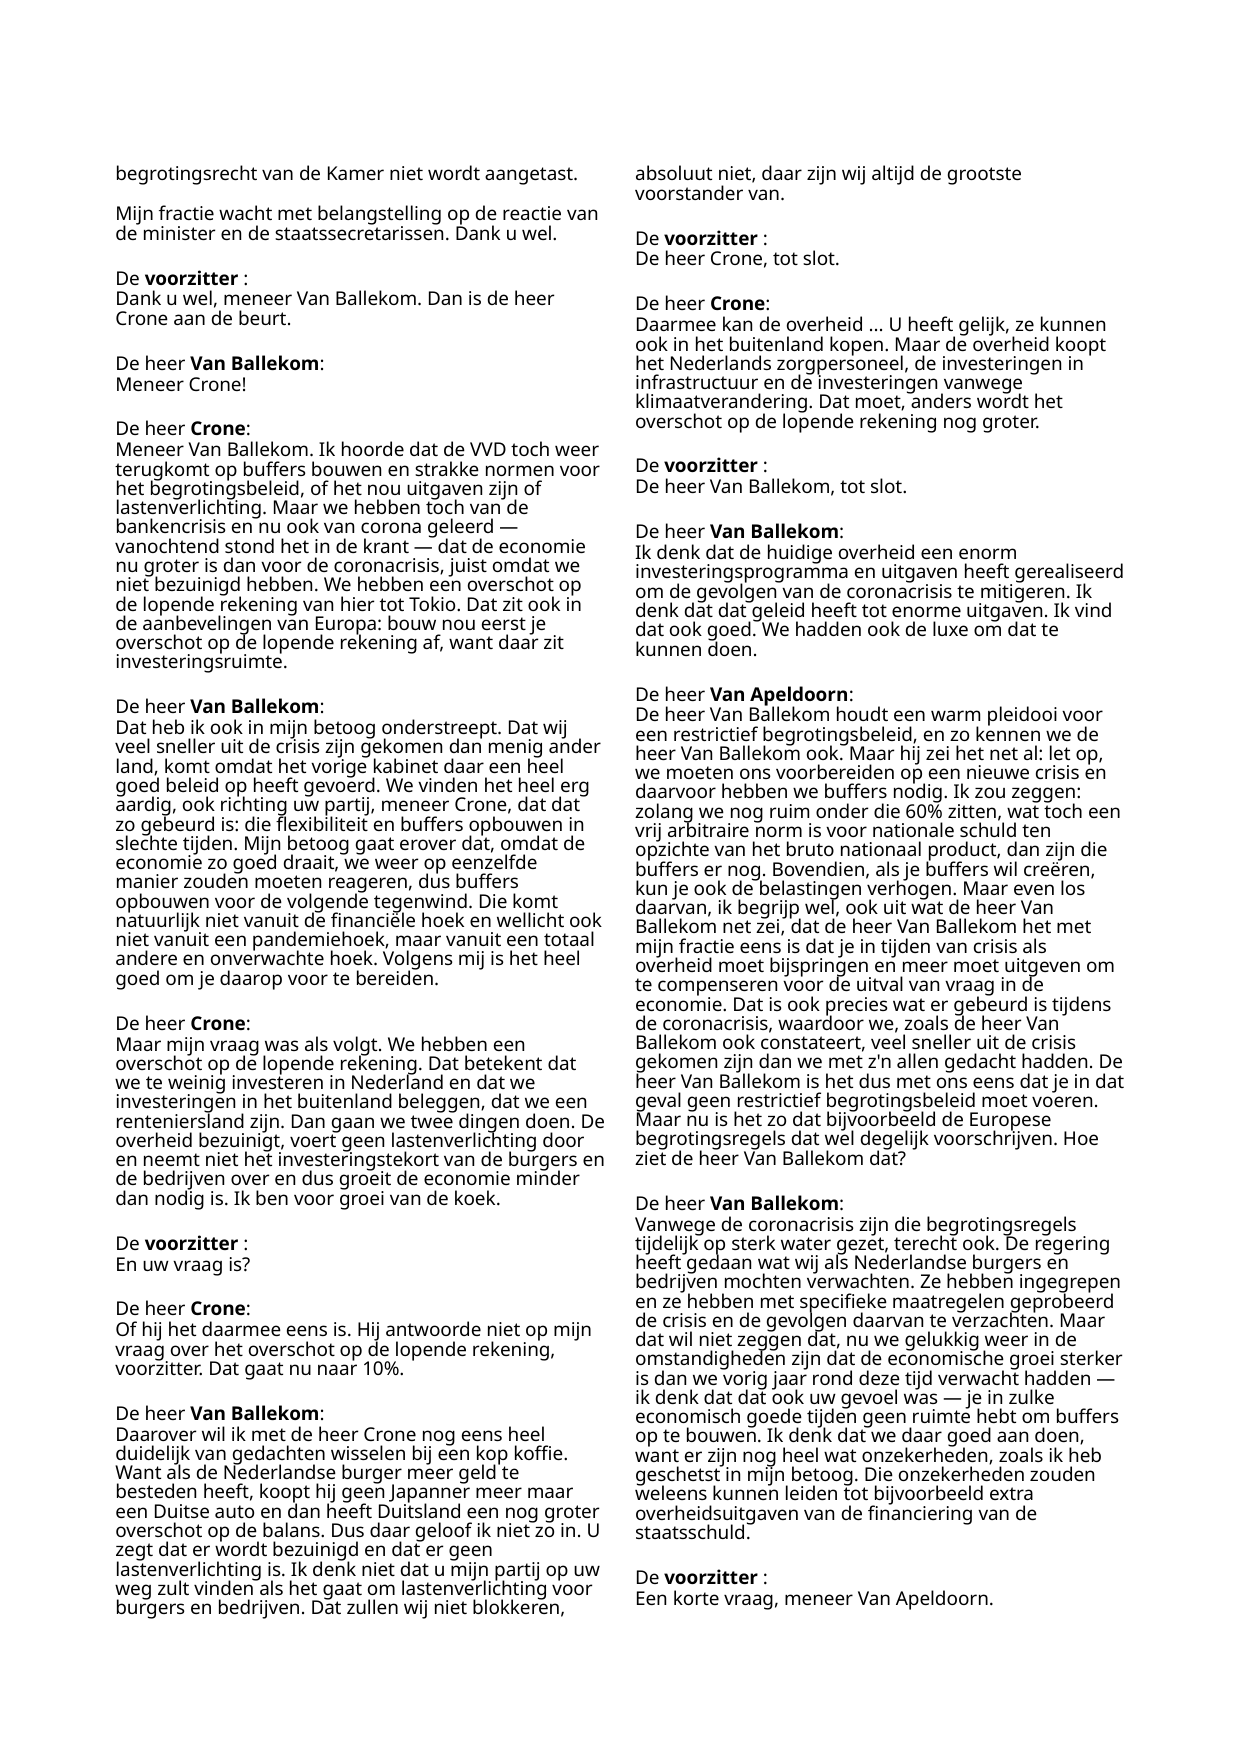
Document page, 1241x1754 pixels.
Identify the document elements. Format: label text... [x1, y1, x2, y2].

text Of hij het daarmee eens is. Hij antwoorde niet op mijn vraag over het overschot op de lopende rekening, voorzitter. Dat gaat nu naar 10%. [115, 1321, 605, 1379]
text En uw vraag is? [115, 1256, 605, 1275]
text De voorzitter : [635, 453, 1125, 478]
text Een korte vraag, meneer Van Apeldoorn. [635, 1590, 1125, 1609]
text Daarmee kan de overheid ... U heeft gelijk, ze kunnen ook in het buitenland kopen. Maar de overheid koopt het Nederlands zorgpersoneel, de investeringen in infrastructuur en de investeringen vanwege klimaatverandering. Dat moet, anders wordt het overschot op de lopende rekening nog groter. [635, 316, 1125, 432]
text Meneer Crone! [115, 376, 605, 395]
text Meneer Van Ballekom. Ik hoorde dat de VVD toch weer terugkomt op buffers bouwen en strakke normen voor het begrotingsbeleid, of het nou uitgaven zijn of lastenverlichting. Maar we hebben toch van de bankencrisis en nu ook van corona geleerd — vanochtend stond het in de krant — dat de economie nu groter is dan voor de coronacrisis, juist omdat we niet bezuinigd hebben. We hebben een overschot op de lopende rekening van hier tot Tokio. Dat zit ook in de aanbevelingen van Europa: bouw nou eerst je overschot op de lopende rekening af, want daar zit investeringsruimte. [115, 441, 605, 673]
text Maar mijn vraag was als volgt. We hebben een overschot op de lopende rekening. Dat betekent dat we te weinig investeren in Nederland en dat we investeringen in het buitenland beleggen, dat we een renteniersland zijn. Dan gaan we twee dingen doen. De overheid bezuinigt, voert geen lastenverlichting door en neemt niet het investeringstekort van de burgers en de bedrijven over en dus groeit de economie minder dan nodig is. Ik ben voor groei van de koek. [115, 1036, 605, 1209]
text De heer Crone: [115, 1296, 605, 1321]
text De heer Crone: [115, 1010, 605, 1036]
text De heer Van Ballekom houdt een warm pleidooi voor een restrictief begrotingsbeleid, en zo kennen we de heer Van Ballekom ook. Maar hij zei het net al: let op, we moeten ons voorbereiden op een nieuwe crisis en daarvoor hebben we buffers nodig. Ik zou zeggen: zolang we nog ruim onder die 60% zitten, wat toch een vrij arbitraire norm is voor nationale schuld ten opzichte van het bruto nationaal product, dan zijn die buffers er nog. Bovendien, als je buffers wil creëren, kun je ook de belastingen verhogen. Maar even los daarvan, ik begrijp wel, ook uit wat de heer Van Ballekom net zei, dat de heer Van Ballekom het met mijn fractie eens is dat je in tijden van crisis als overheid moet bijspringen en meer moet uitgeven om te compenseren voor de uitval van vraag in de economie. Dat is ook precies wat er gebeurd is tijdens de coronacrisis, waardoor we, zoals de heer Van Ballekom ook constateert, veel sneller uit de crisis gekomen zijn dan we met z'n allen gedacht hadden. De heer Van Ballekom is het dus met ons eens dat je in dat geval geen restrictief begrotingsbeleid moet voeren. Maar nu is het zo dat bijvoorbeeld de Europese begrotingsregels dat wel degelijk voorschrijven. Hoe ziet de heer Van Ballekom dat? [635, 706, 1125, 1169]
text Daarover wil ik met de heer Crone nog eens heel duidelijk van gedachten wisselen bij een kop koffie. Want als de Nederlandse burger meer geld te besteden heeft, koopt hij geen Japanner meer maar een Duitse auto en dan heeft Duitsland een nog groter overschot op de balans. Dus daar geloof ik niet zo in. U zegt dat er wordt bezuinigd en dat er geen lastenverlichting is. Ik denk niet dat u mijn partij op uw weg zult vinden als het gaat om lastenverlichting voor burgers en bedrijven. Dat zullen wij niet blokkeren, [115, 1426, 605, 1618]
text Ik denk dat de huidige overheid een enorm investeringsprogramma en uitgaven heeft gerealiseerd om de gevolgen van de coronacrisis te mitigeren. Ik denk dat dat geleid heeft tot enorme uitgaven. Ik vind dat ook goed. We hadden ook de luxe om dat te kunnen doen. [635, 544, 1125, 660]
text De heer Van Ballekom: [115, 350, 605, 376]
text absoluut niet, daar zijn wij altijd de grootste voorstander van. [635, 165, 1125, 204]
text Dat heb ik ook in mijn betoog onderstreept. Dat wij veel sneller uit de crisis zijn gekomen dan menig ander land, komt omdat het vorige kabinet daar een heel goed beleid op heeft gevoerd. We vinden het heel erg aardig, ook richting uw partij, meneer Crone, dat dat zo gebeurd is: die flexibiliteit en buffers opbouwen in slechte tijden. Mijn betoog gaat erover dat, omdat de economie zo goed draait, we weer op eenzelfde manier zouden moeten reageren, dus buffers opbouwen voor de volgende tegenwind. Die komt natuurlijk niet vanuit de financiële hoek en wellicht ook niet vanuit een pandemiehoek, maar vanuit een totaal andere en onverwachte hoek. Volgens mij is het heel goed om je daarop voor te bereiden. [115, 719, 605, 989]
text De heer Van Ballekom: [635, 1190, 1125, 1216]
text Vanwege de coronacrisis zijn die begrotingsregels tijdelijk op sterk water gezet, terecht ook. De regering heeft gedaan wat wij als Nederlandse burgers en bedrijven mochten verwachten. Ze hebben ingegrepen en ze hebben met specifieke maatregelen geprobeerd de crisis en de gevolgen daarvan te verzachten. Maar dat wil niet zeggen dat, nu we gelukkig weer in de omstandigheden zijn dat de economische groei sterker is dan we vorig jaar rond deze tijd verwacht hadden — ik denk dat dat ook uw gevoel was — je in zulke economisch goede tijden geen ruimte hebt om buffers op te bouwen. Ik denk dat we daar goed aan doen, want er zijn nog heel wat onzekerheden, zoals ik heb geschetst in mijn betoog. Die onzekerheden zouden weleens kunnen leiden tot bijvoorbeeld extra overheidsuitgaven van de financiering van de staatsschuld. [635, 1216, 1125, 1543]
text Dank u wel, meneer Van Ballekom. Dan is de heer Crone aan de beurt. [115, 290, 605, 329]
text begrotingsrecht van de Kamer niet wordt aangetast. [115, 165, 605, 184]
text De voorzitter : [635, 1564, 1125, 1590]
text De heer Van Ballekom: [635, 518, 1125, 544]
text De heer Van Ballekom: [115, 693, 605, 719]
text Mijn fractie wacht met belangstelling op de reactie van de minister en de staatssecretarissen. Dank u wel. [115, 205, 605, 244]
text De heer Van Apeldoorn: [635, 681, 1125, 706]
text De heer Crone: [635, 291, 1125, 316]
text De voorzitter : [115, 265, 605, 290]
text De voorzitter : [635, 225, 1125, 250]
text De voorzitter : [115, 1230, 605, 1256]
text De heer Crone, tot slot. [635, 250, 1125, 270]
text De heer Van Ballekom, tot slot. [635, 478, 1125, 498]
text De heer Van Ballekom: [115, 1400, 605, 1426]
text De heer Crone: [115, 416, 605, 441]
